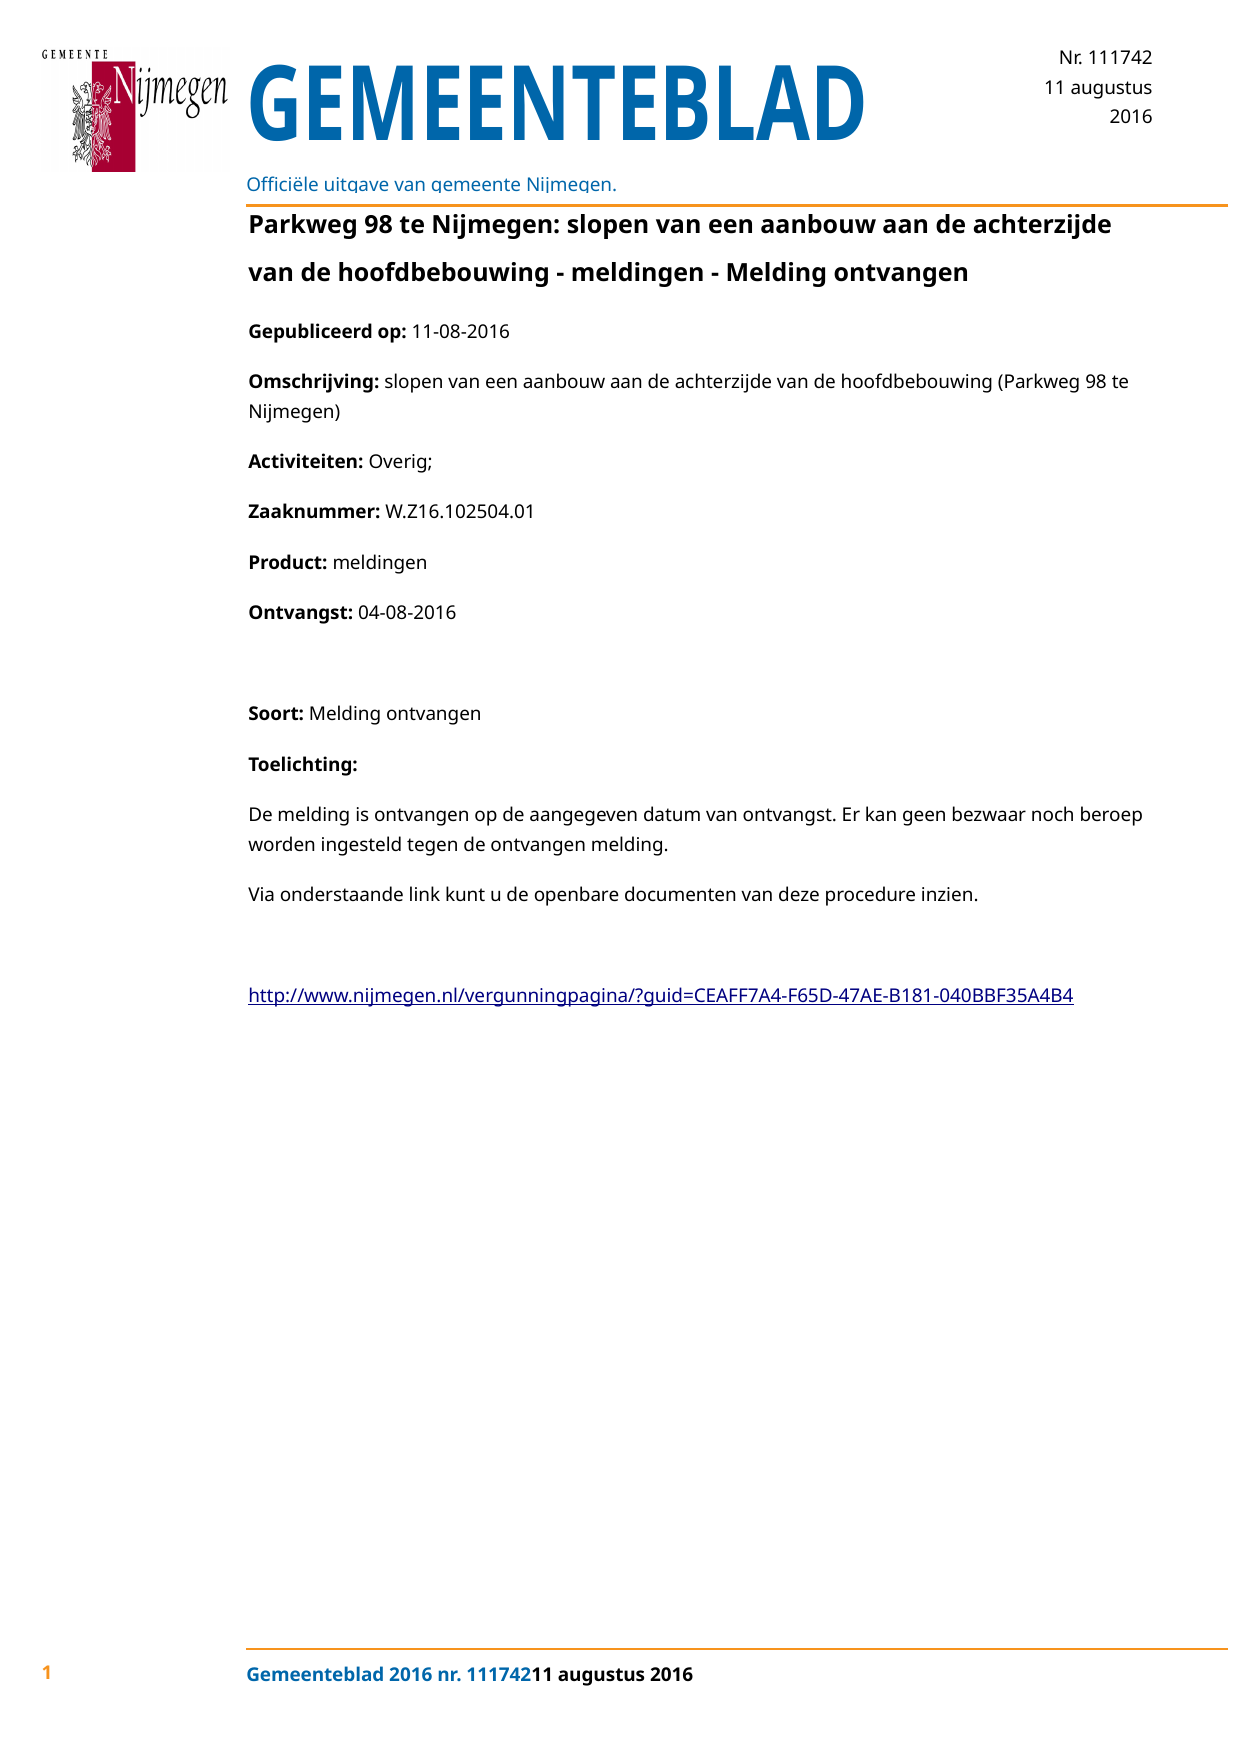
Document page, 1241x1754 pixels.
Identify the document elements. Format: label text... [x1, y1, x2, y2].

text Parkweg 98 te Nijmegen: slopen van een aanbouw aan de achterzijde van de hoofdbebouwing - meldingen - Melding ontvangen [248, 207, 1152, 288]
text De melding is ontvangen op de aangegeven datum van ontvangst. Er kan geen bezwaar noch beroep worden ingesteld tegen de ontvangen melding. [248, 801, 1152, 857]
text Activiteiten: Overig; [248, 448, 1152, 474]
text Product: meldingen [248, 549, 1152, 575]
text Omschrijving: slopen van een aanbouw aan de achterzijde van de hoofdbebouwing (Parkweg 98 te Nijmegen) [248, 368, 1152, 424]
text Via onderstaande link kunt u de openbare documenten van deze procedure inzien. [248, 881, 1152, 907]
text http://www.nijmegen.nl/vergunningpagina/?guid=CEAFF7A4-F65D-47AE-B181-040BBF35A4B4 [248, 982, 1152, 1008]
text Toelichting: [248, 751, 1152, 777]
text Soort: Melding ontvangen [248, 700, 1152, 726]
text Ontvangst: 04-08-2016 [248, 599, 1152, 625]
picture [41, 47, 231, 172]
text Zaaknummer: W.Z16.102504.01 [248, 499, 1152, 524]
text Gepubliceerd op: 11-08-2016 [248, 318, 1152, 344]
